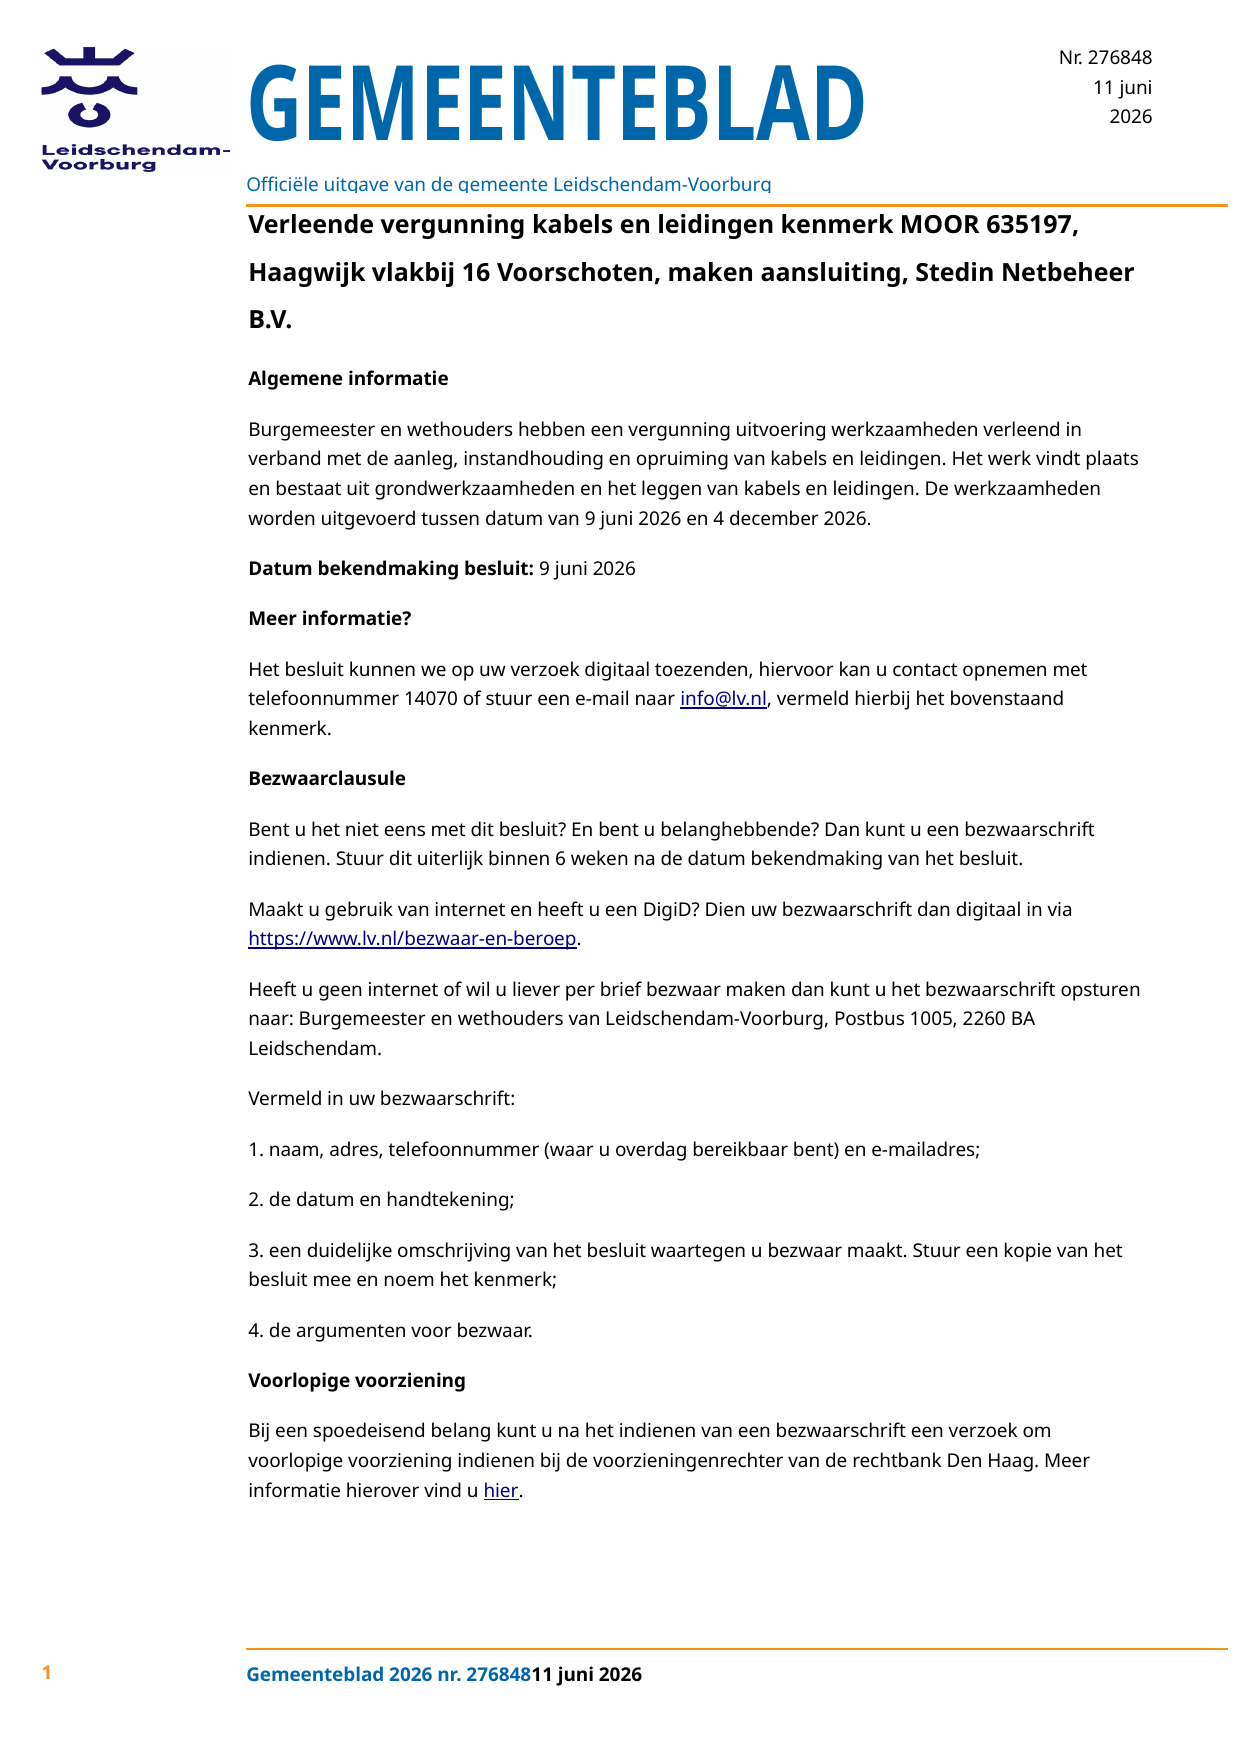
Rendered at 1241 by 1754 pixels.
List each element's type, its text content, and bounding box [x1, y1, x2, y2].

text 1. naam, adres, telefoonnummer (waar u overdag bereikbaar bent) en e-mailadres; [248, 1136, 1152, 1162]
text Bezwaarclausule [248, 766, 1152, 791]
text Bij een spoedeisend belang kunt u na het indienen van een bezwaarschrift een verzoek om voorlopige voorziening indienen bij de voorzieningenrechter van de rechtbank Den Haag. Meer informatie hierover vind u hier. [248, 1418, 1152, 1502]
text Het besluit kunnen we op uw verzoek digitaal toezenden, hiervoor kan u contact opnemen met telefoonnummer 14070 of stuur een e-mail naar info@lv.nl, vermeld hierbij het bovenstaand kenmerk. [248, 656, 1152, 741]
text Maakt u gebruik van internet en heeft u een DigiD? Dien uw bezwaarschrift dan digitaal in via https://www.lv.nl/bezwaar-en-beroep. [248, 896, 1152, 951]
text Vermeld in uw bezwaarschrift: [248, 1086, 1152, 1111]
text Heeft u geen internet of wil u liever per brief bezwaar maken dan kunt u het bezwaarschrift opsturen naar: Burgemeester en wethouders van Leidschendam-Voorburg, Postbus 1005, 2260 BA Leidschendam. [248, 976, 1152, 1061]
text Burgemeester en wethouders hebben een vergunning uitvoering werkzaamheden verleend in verband met de aanleg, instandhouding en opruiming van kabels en leidingen. Het werk vindt plaats en bestaat uit grondwerkzaamheden en het leggen van kabels en leidingen. De werkzaamheden worden uitgevoerd tussen datum van 9 juni 2026 en 4 december 2026. [248, 416, 1152, 530]
text Meer informatie? [248, 606, 1152, 631]
text Verleende vergunning kabels en leidingen kenmerk MOOR 635197, Haagwijk vlakbij 16 Voorschoten, maken aansluiting, Stedin Netbeheer B.V. [248, 207, 1152, 336]
picture [41, 47, 231, 172]
text Voorlopige voorziening [248, 1367, 1152, 1393]
text Datum bekendmaking besluit: 9 juni 2026 [248, 555, 1152, 581]
text 3. een duidelijke omschrijving van het besluit waartegen u bezwaar maakt. Stuur een kopie van het besluit mee en noem het kenmerk; [248, 1237, 1152, 1292]
text 4. de argumenten voor bezwaar. [248, 1317, 1152, 1342]
text Bent u het niet eens met dit besluit? En bent u belanghebbende? Dan kunt u een bezwaarschrift indienen. Stuur dit uiterlijk binnen 6 weken na de datum bekendmaking van het besluit. [248, 816, 1152, 871]
text 2. de datum en handtekening; [248, 1186, 1152, 1212]
text Algemene informatie [248, 366, 1152, 391]
